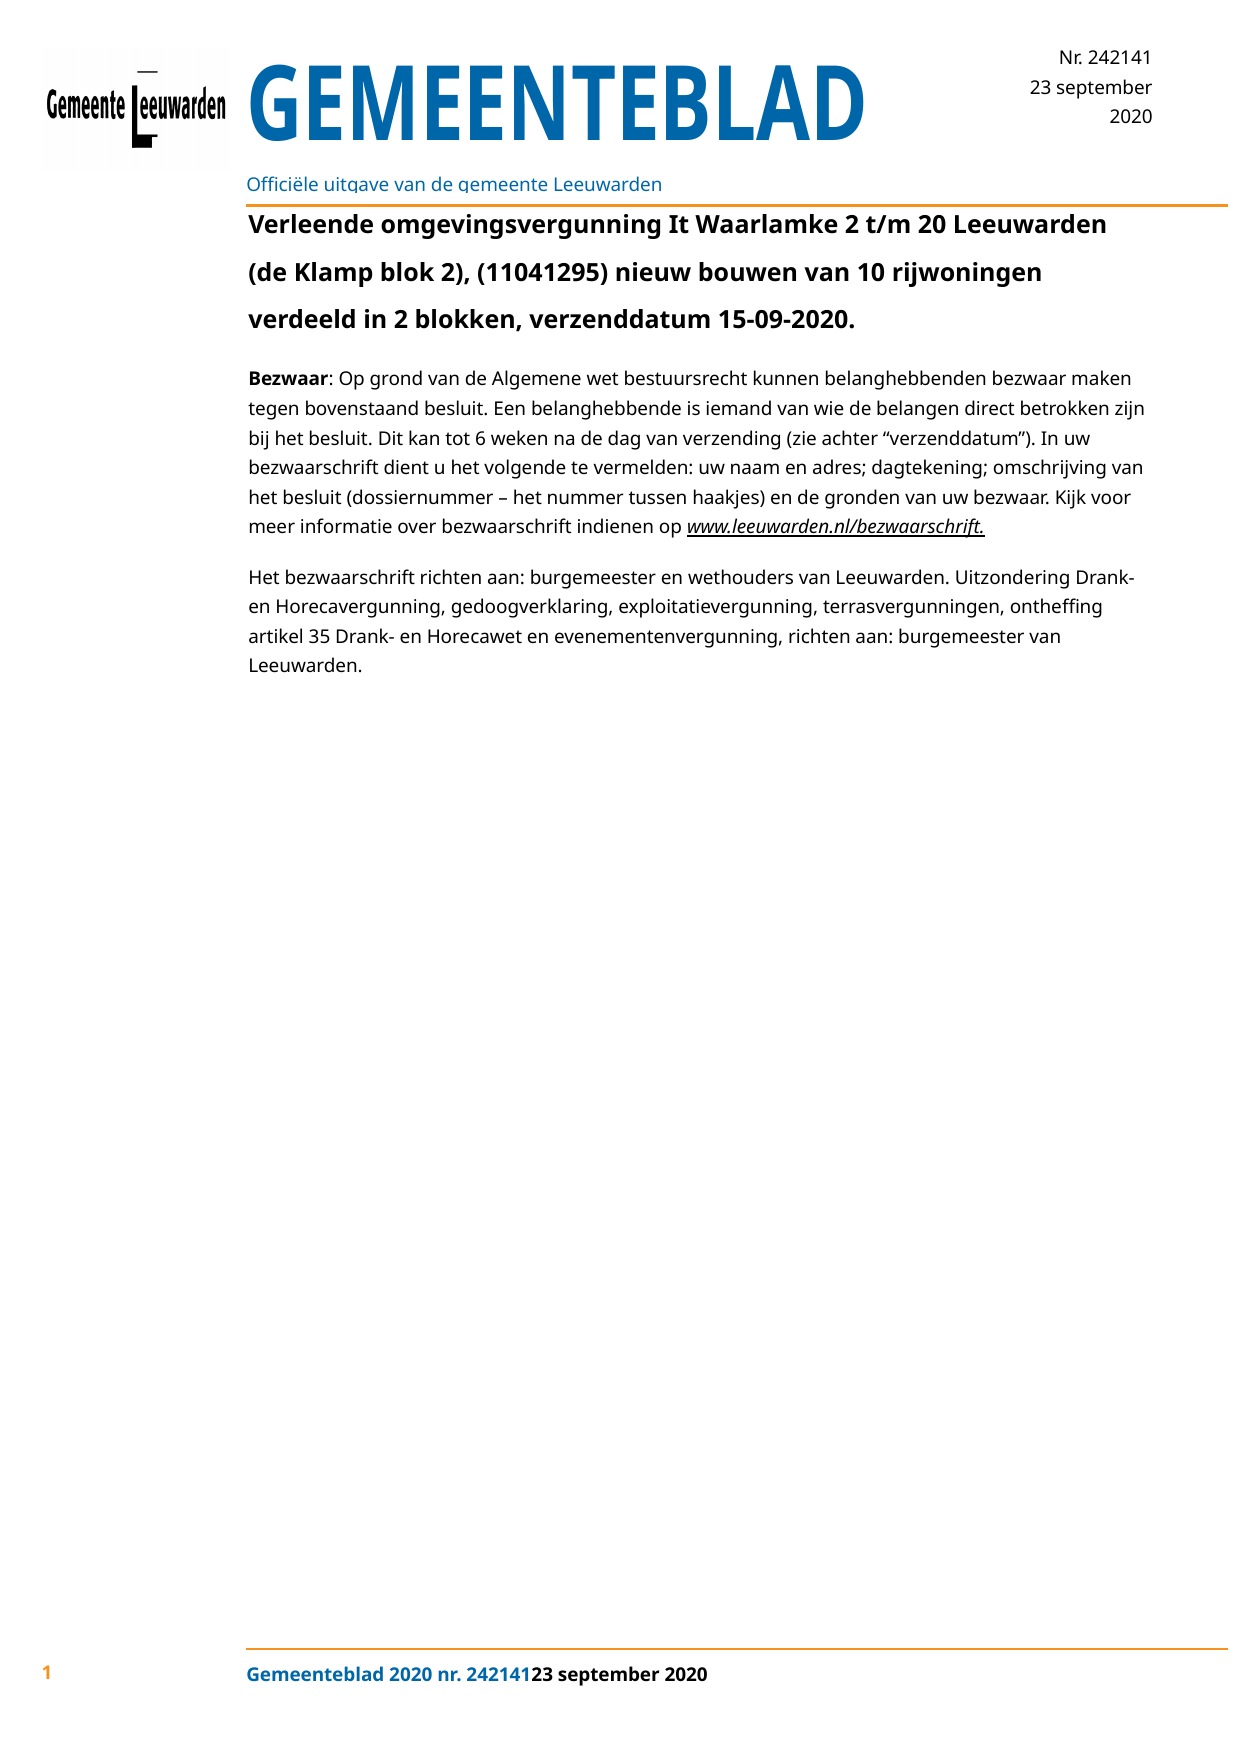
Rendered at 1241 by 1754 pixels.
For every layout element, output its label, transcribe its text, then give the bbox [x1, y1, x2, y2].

text Bezwaar: Op grond van de Algemene wet bestuursrecht kunnen belanghebbenden bezwaar maken tegen bovenstaand besluit. Een belanghebbende is iemand van wie de belangen direct betrokken zijn bij het besluit. Dit kan tot 6 weken na de dag van verzending (zie achter “verzenddatum”). In uw bezwaarschrift dient u het volgende te vermelden: uw naam en adres; dagtekening; omschrijving van het besluit (dossiernummer – het nummer tussen haakjes) en de gronden van uw bezwaar. Kijk voor meer informatie over bezwaarschrift indienen op www.leeuwarden.nl/bezwaarschrift. [248, 366, 1152, 539]
text Verleende omgevingsvergunning It Waarlamke 2 t/m 20 Leeuwarden (de Klamp blok 2), (11041295) nieuw bouwen van 10 rijwoningen verdeeld in 2 blokken, verzenddatum 15-09-2020. [248, 207, 1152, 336]
text Het bezwaarschrift richten aan: burgemeester en wethouders van Leeuwarden. Uitzondering Drank- en Horecavergunning, gedoogverklaring, exploitatievergunning, terrasvergunningen, ontheffing artikel 35 Drank- en Horecawet en evenementenvergunning, richten aan: burgemeester van Leeuwarden. [248, 564, 1152, 678]
picture [41, 47, 231, 172]
